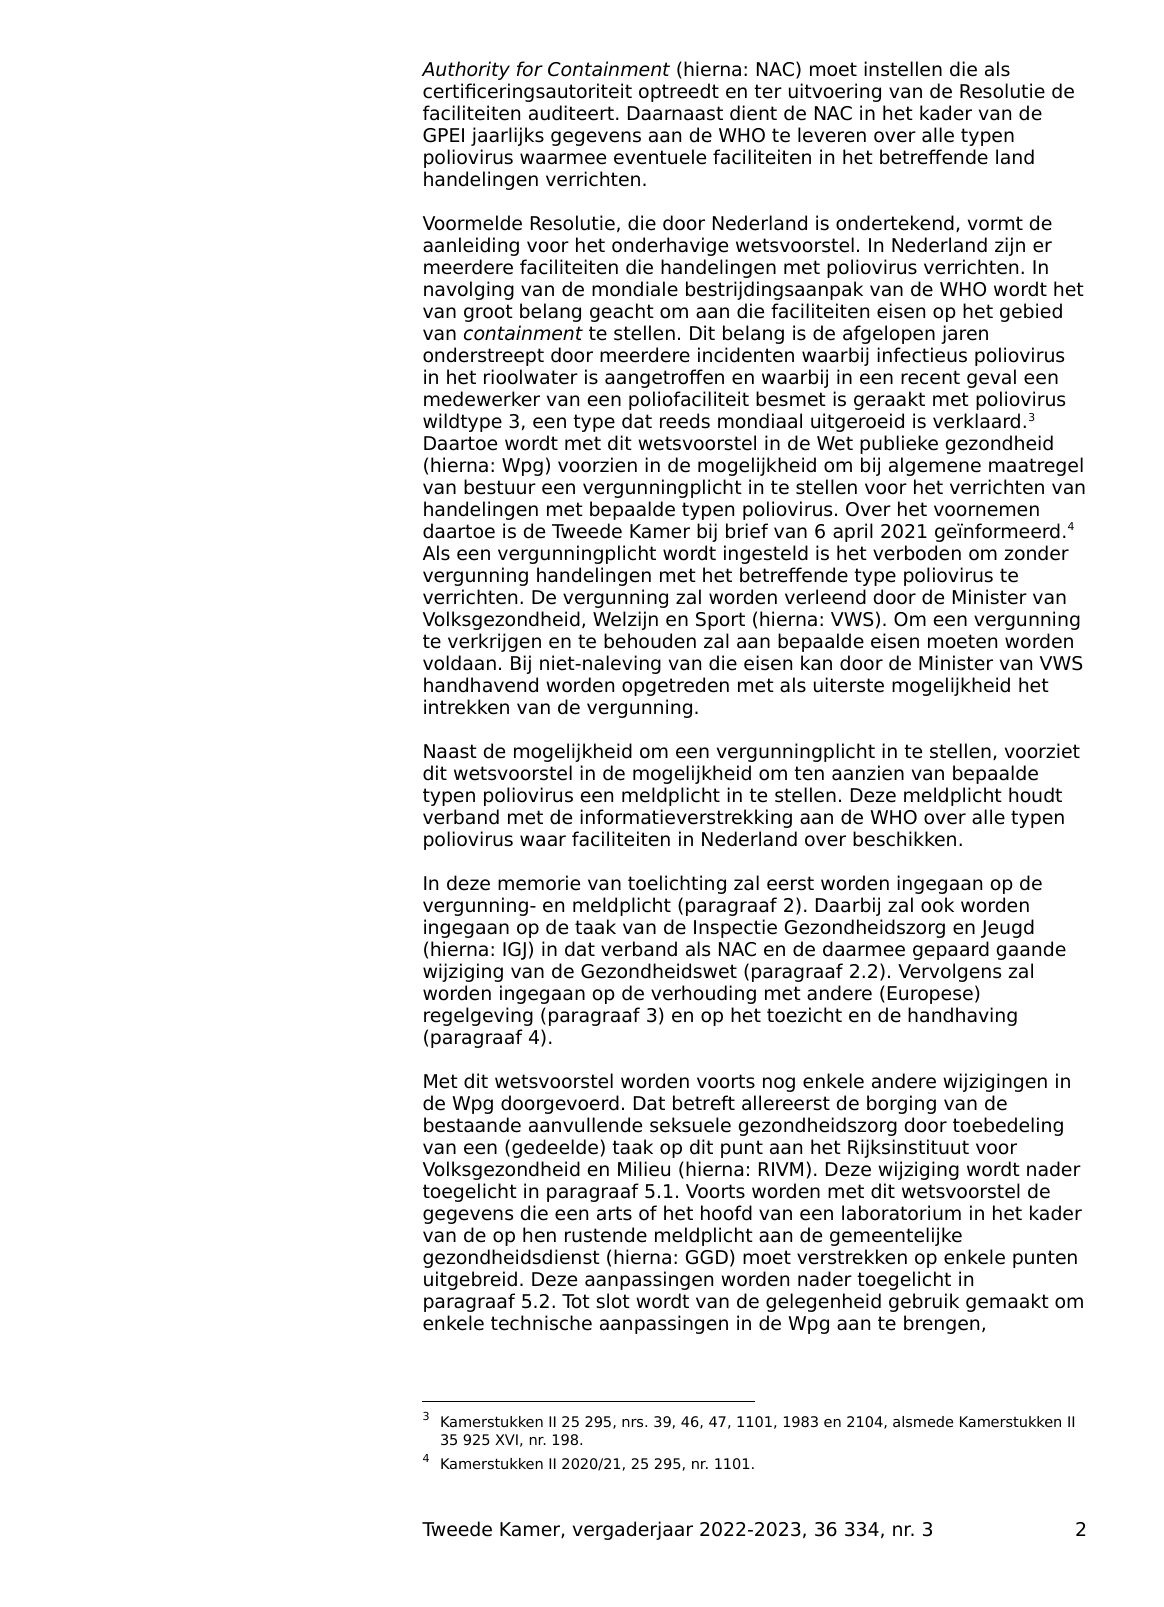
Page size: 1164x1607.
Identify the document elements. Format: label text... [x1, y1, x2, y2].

text Naast de mogelijkheid om een vergunningplicht in te stellen, voorziet dit wetsvoorstel in de mogelijkheid om ten aanzien van bepaalde typen poliovirus een meldplicht in te stellen. Deze meldplicht houdt verband met de informatieverstrekking aan de WHO over alle typen poliovirus waar faciliteiten in Nederland over beschikken. [422, 741, 1087, 851]
text Kamerstukken II 25 295, nrs. 39, 46, 47, 1101, 1983 en 2104, alsmede Kamerstukken II 35 925 XVI, nr. 198. [422, 1410, 1087, 1449]
text Voormelde Resolutie, die door Nederland is ondertekend, vormt de aanleiding voor het onderhavige wetsvoorstel. In Nederland zijn er meerdere faciliteiten die handelingen met poliovirus verrichten. In navolging van de mondiale bestrijdingsaanpak van de WHO wordt het van groot belang geacht om aan die faciliteiten eisen op het gebied van containment te stellen. Dit belang is de afgelopen jaren onderstreept door meerdere incidenten waarbij infectieus poliovirus in het rioolwater is aangetroffen en waarbij in een recent geval een medewerker van een poliofaciliteit besmet is geraakt met poliovirus wildtype 3, een type dat reeds mondiaal uitgeroeid is verklaard. Daartoe wordt met dit wetsvoorstel in de Wet publieke gezondheid (hierna: Wpg) voorzien in de mogelijkheid om bij algemene maatregel van bestuur een vergunningplicht in te stellen voor het verrichten van handelingen met bepaalde typen poliovirus. Over het voornemen daartoe is de Tweede Kamer bij brief van 6 april 2021 geïnformeerd. Als een vergunningplicht wordt ingesteld is het verboden om zonder vergunning handelingen met het betreffende type poliovirus te verrichten. De vergunning zal worden verleend door de Minister van Volksgezondheid, Welzijn en Sport (hierna: VWS). Om een vergunning te verkrijgen en te behouden zal aan bepaalde eisen moeten worden voldaan. Bij niet-naleving van die eisen kan door de Minister van VWS handhavend worden opgetreden met als uiterste mogelijkheid het intrekken van de vergunning. [422, 213, 1087, 719]
text Met dit wetsvoorstel worden voorts nog enkele andere wijzigingen in de Wpg doorgevoerd. Dat betreft allereerst de borging van de bestaande aanvullende seksuele gezondheidszorg door toebedeling van een (gedeelde) taak op dit punt aan het Rijksinstituut voor Volksgezondheid en Milieu (hierna: RIVM). Deze wijziging wordt nader toegelicht in paragraaf 5.1. Voorts worden met dit wetsvoorstel de gegevens die een arts of het hoofd van een laboratorium in het kader van de op hen rustende meldplicht aan de gemeentelijke gezondheidsdienst (hierna: GGD) moet verstrekken op enkele punten uitgebreid. Deze aanpassingen worden nader toegelicht in paragraaf 5.2. Tot slot wordt van de gelegenheid gebruik gemaakt om enkele technische aanpassingen in de Wpg aan te brengen, [422, 1071, 1087, 1335]
text Kamerstukken II 2020/21, 25 295, nr. 1101. [422, 1452, 1087, 1474]
text Authority for Containment (hierna: NAC) moet instellen die als certificeringsautoriteit optreedt en ter uitvoering van de Resolutie de faciliteiten auditeert. Daarnaast dient de NAC in het kader van de GPEI jaarlijks gegevens aan de WHO te leveren over alle typen poliovirus waarmee eventuele faciliteiten in het betreffende land handelingen verrichten. [422, 59, 1087, 191]
text In deze memorie van toelichting zal eerst worden ingegaan op de vergunning- en meldplicht (paragraaf 2). Daarbij zal ook worden ingegaan op de taak van de Inspectie Gezondheidszorg en Jeugd (hierna: IGJ) in dat verband als NAC en de daarmee gepaard gaande wijziging van de Gezondheidswet (paragraaf 2.2). Vervolgens zal worden ingegaan op de verhouding met andere (Europese) regelgeving (paragraaf 3) en op het toezicht en de handhaving (paragraaf 4). [422, 873, 1087, 1049]
